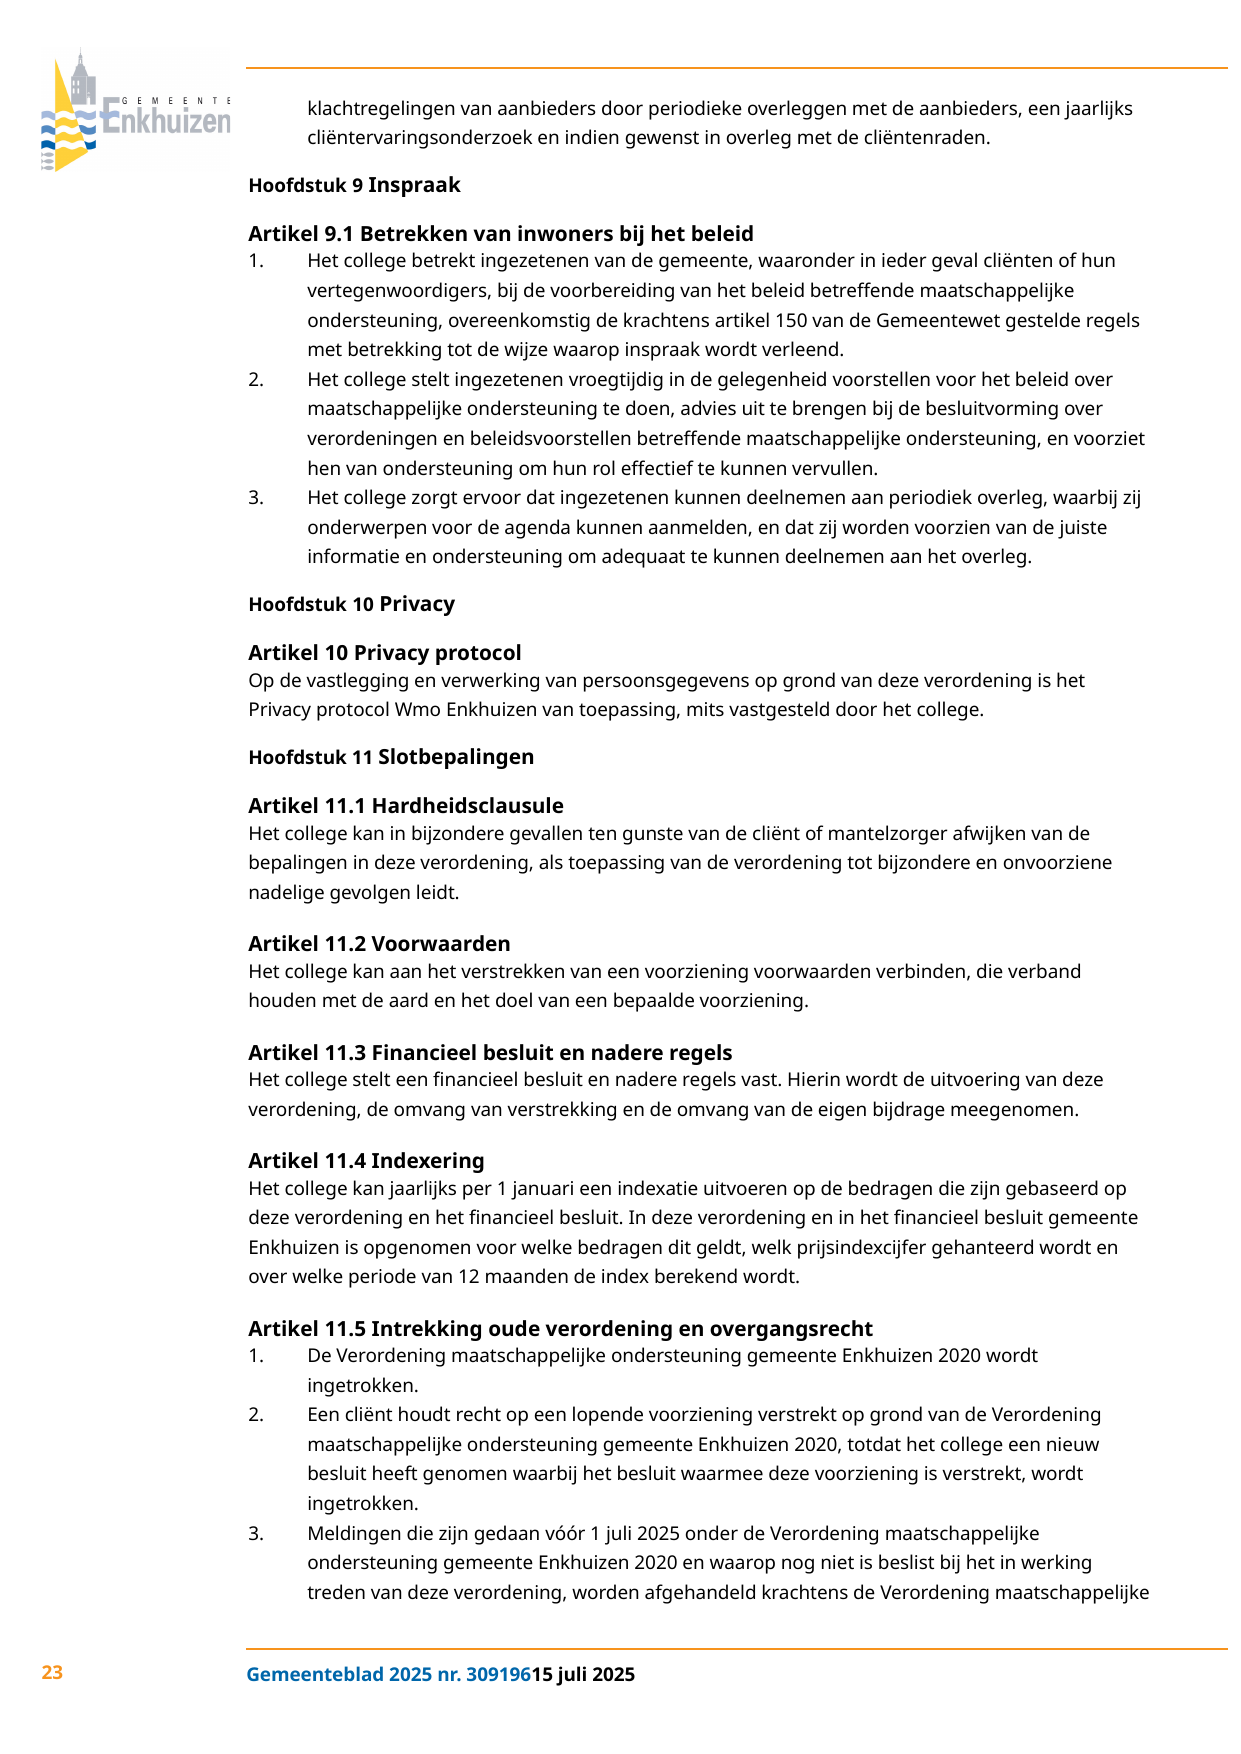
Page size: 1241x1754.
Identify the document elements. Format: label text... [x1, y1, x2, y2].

text Artikel 9.1 Betrekken van inwoners bij het beleid [248, 219, 1152, 248]
text Artikel 11.4 Indexering [248, 1146, 1152, 1175]
text Het college stelt een financieel besluit en nadere regels vast. Hierin wordt de uitvoering van deze verordening, de omvang van verstrekking en de omvang van de eigen bijdrage meegenomen. [248, 1066, 1152, 1122]
list Het college zorgt ervoor dat ingezetenen kunnen deelnemen aan periodiek overleg, waarbij zij onderwerpen voor de agenda kunnen aanmelden, en dat zij worden voorzien van de juiste informatie en ondersteuning om adequaat te kunnen deelnemen aan het overleg. [248, 484, 1152, 569]
list Meldingen die zijn gedaan vóór 1 juli 2025 onder de Verordening maatschappelijke ondersteuning gemeente Enkhuizen 2020 en waarop nog niet is beslist bij het in werking treden van deze verordening, worden afgehandeld krachtens de Verordening maatschappelijke [248, 1520, 1152, 1605]
list Het college stelt ingezetenen vroegtijdig in de gelegenheid voorstellen voor het beleid over maatschappelijke ondersteuning te doen, advies uit te brengen bij de besluitvorming over verordeningen en beleidsvoorstellen betreffende maatschappelijke ondersteuning, en voorziet hen van ondersteuning om hun rol effectief te kunnen vervullen. [248, 366, 1152, 481]
text Artikel 10 Privacy protocol [248, 638, 1152, 667]
list klachtregelingen van aanbieders door periodieke overleggen met de aanbieders, een jaarlijks cliëntervaringsonderzoek en indien gewenst in overleg met de cliëntenraden. [248, 95, 1152, 150]
text Artikel 11.1 Hardheidsclausule [248, 791, 1152, 820]
text Hoofdstuk 9 Inspraak [248, 170, 1152, 198]
list De Verordening maatschappelijke ondersteuning gemeente Enkhuizen 2020 wordt ingetrokken. [248, 1342, 1152, 1398]
text Artikel 11.2 Voorwaarden [248, 929, 1152, 958]
text Het college kan jaarlijks per 1 januari een indexatie uitvoeren op de bedragen die zijn gebaseerd op deze verordening en het financieel besluit. In deze verordening en in het financieel besluit gemeente Enkhuizen is opgenomen voor welke bedragen dit geldt, welk prijsindexcijfer gehanteerd wordt en over welke periode van 12 maanden de index berekend wordt. [248, 1175, 1152, 1289]
text Het college kan in bijzondere gevallen ten gunste van de cliënt of mantelzorger afwijken van de bepalingen in deze verordening, als toepassing van de verordening tot bijzondere en onvoorziene nadelige gevolgen leidt. [248, 820, 1152, 905]
list Het college betrekt ingezetenen van de gemeente, waaronder in ieder geval cliënten of hun vertegenwoordigers, bij de voorbereiding van het beleid betreffende maatschappelijke ondersteuning, overeenkomstig de krachtens artikel 150 van de Gemeentewet gestelde regels met betrekking tot de wijze waarop inspraak wordt verleend. [248, 248, 1152, 362]
text Op de vastlegging en verwerking van persoonsgegevens op grond van deze verordening is het Privacy protocol Wmo Enkhuizen van toepassing, mits vastgesteld door het college. [248, 667, 1152, 722]
list Een cliënt houdt recht op een lopende voorziening verstrekt op grond van de Verordening maatschappelijke ondersteuning gemeente Enkhuizen 2020, totdat het college een nieuw besluit heeft genomen waarbij het besluit waarmee deze voorziening is verstrekt, wordt ingetrokken. [248, 1401, 1152, 1516]
text Artikel 11.3 Financieel besluit en nadere regels [248, 1038, 1152, 1066]
text Artikel 11.5 Intrekking oude verordening en overgangsrecht [248, 1314, 1152, 1342]
text Het college kan aan het verstrekken van een voorziening voorwaarden verbinden, die verband houden met de aard en het doel van een bepaalde voorziening. [248, 958, 1152, 1013]
picture [41, 47, 231, 172]
text Hoofdstuk 11 Slotbepalingen [248, 742, 1152, 771]
text Hoofdstuk 10 Privacy [248, 589, 1152, 618]
